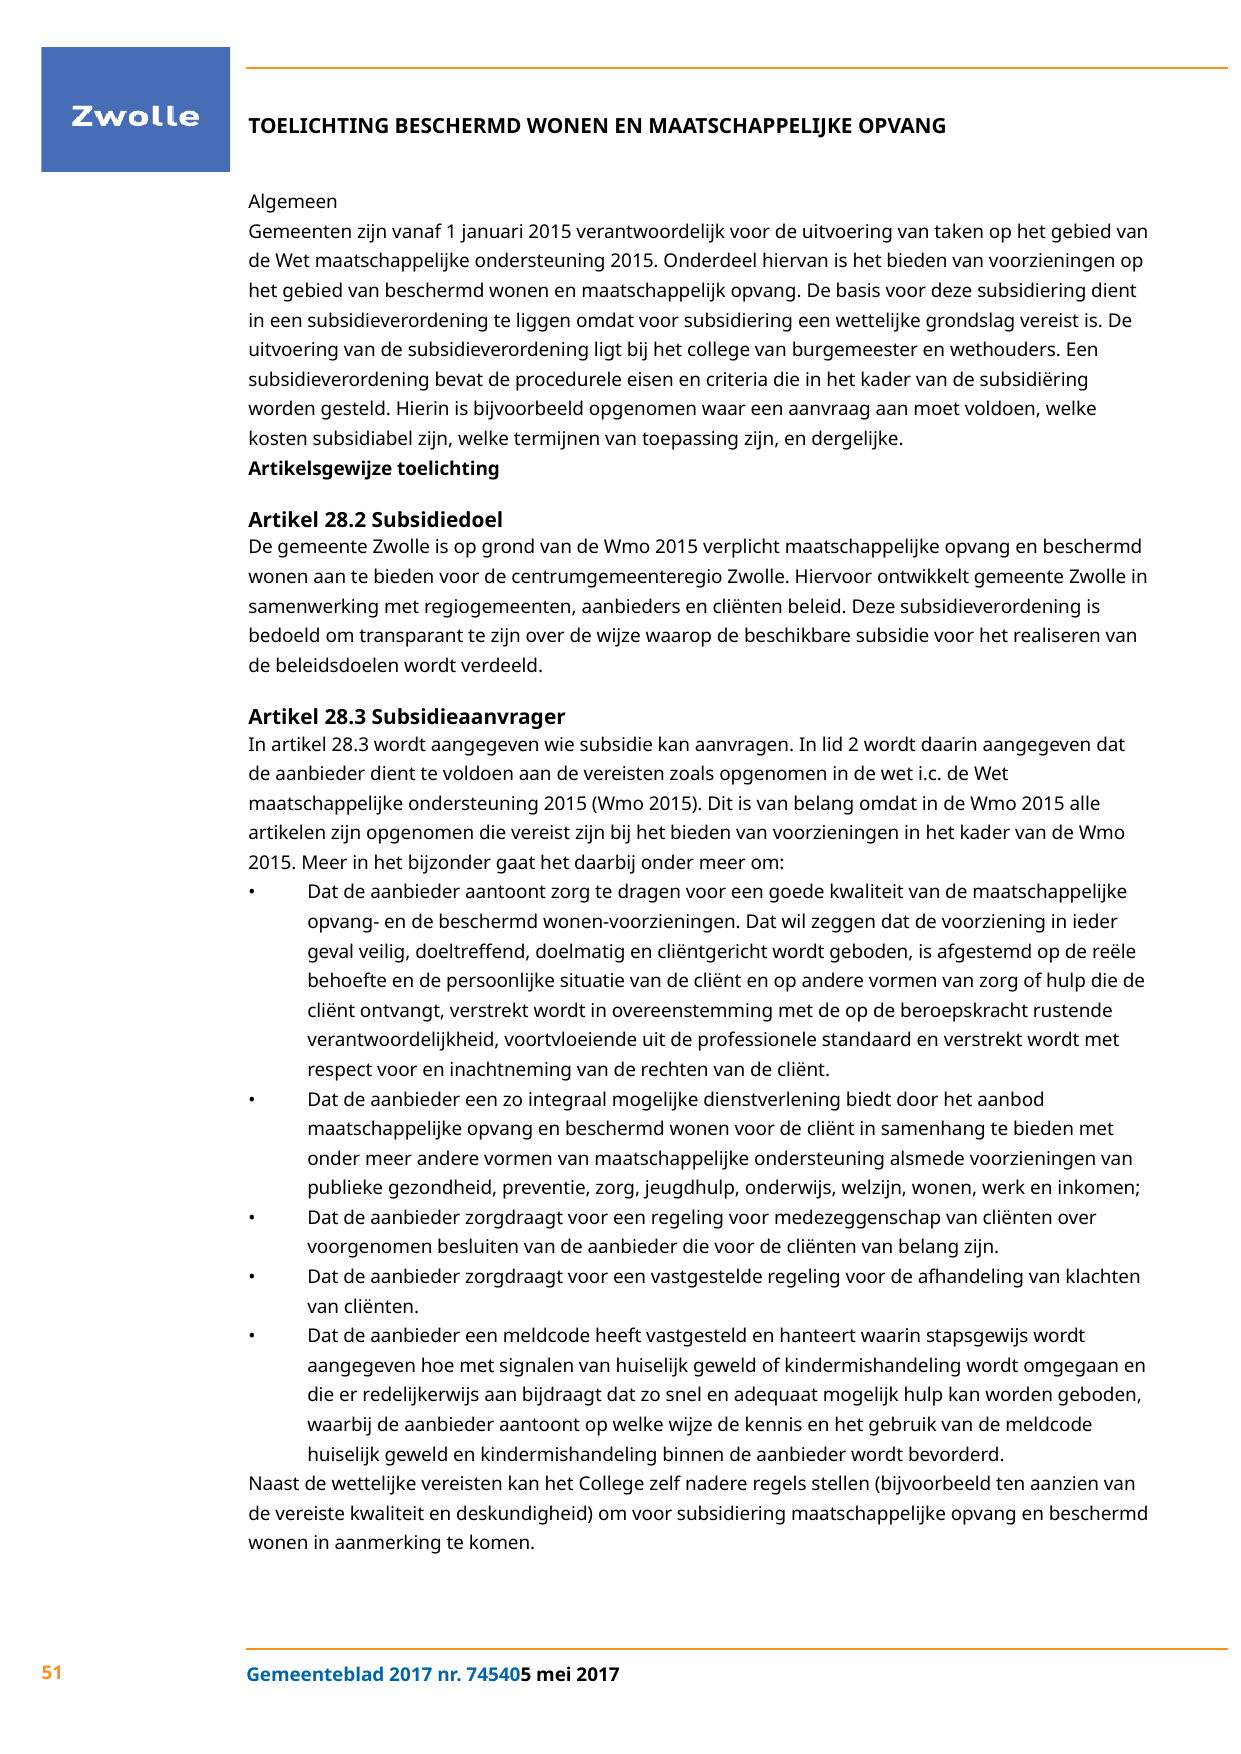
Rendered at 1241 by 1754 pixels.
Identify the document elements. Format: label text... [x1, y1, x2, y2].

text Gemeenten zijn vanaf 1 januari 2015 verantwoordelijk voor de uitvoering van taken op het gebied van de Wet maatschappelijke ondersteuning 2015. Onderdeel hiervan is het bieden van voorzieningen op het gebied van beschermd wonen en maatschappelijk opvang. De basis voor deze subsidiering dient in een subsidieverordening te liggen omdat voor subsidiering een wettelijke grondslag vereist is. De uitvoering van de subsidieverordening ligt bij het college van burgemeester en wethouders. Een subsidieverordening bevat de procedurele eisen en criteria die in het kader van de subsidiëring worden gesteld. Hierin is bijvoorbeeld opgenomen waar een aanvraag aan moet voldoen, welke kosten subsidiabel zijn, welke termijnen van toepassing zijn, en dergelijke. [248, 218, 1152, 451]
text In artikel 28.3 wordt aangegeven wie subsidie kan aanvragen. In lid 2 wordt daarin aangegeven dat de aanbieder dient te voldoen aan de vereisten zoals opgenomen in de wet i.c. de Wet maatschappelijke ondersteuning 2015 (Wmo 2015). Dit is van belang omdat in de Wmo 2015 alle artikelen zijn opgenomen die vereist zijn bij het bieden van voorzieningen in het kader van de Wmo 2015. Meer in het bijzonder gaat het daarbij onder meer om: [248, 731, 1152, 875]
text Artikelsgewijze toelichting [248, 455, 1152, 481]
list Dat de aanbieder een meldcode heeft vastgesteld en hanteert waarin stapsgewijs wordt aangegeven hoe met signalen van huiselijk geweld of kindermishandeling wordt omgegaan en die er redelijkerwijs aan bijdraagt dat zo snel en adequaat mogelijk hulp kan worden geboden, waarbij de aanbieder aantoont op welke wijze de kennis en het gebruik van de meldcode huiselijk geweld en kindermishandeling binnen de aanbieder wordt bevorderd. [248, 1322, 1152, 1467]
text Artikel 28.2 Subsidiedoel [248, 505, 1152, 534]
text TOELICHTING BESCHERMD WONEN EN MAATSCHAPPELIJKE OPVANG [248, 111, 1152, 139]
list Dat de aanbieder zorgdraagt voor een regeling voor medezeggenschap van cliënten over voorgenomen besluiten van de aanbieder die voor de cliënten van belang zijn. [248, 1204, 1152, 1259]
list Dat de aanbieder aantoont zorg te dragen voor een goede kwaliteit van de maatschappelijke opvang- en de beschermd wonen-voorzieningen. Dat wil zeggen dat de voorziening in ieder geval veilig, doeltreffend, doelmatig en cliëntgericht wordt geboden, is afgestemd op de reële behoefte en de persoonlijke situatie van de cliënt en op andere vormen van zorg of hulp die de cliënt ontvangt, verstrekt wordt in overeenstemming met de op de beroepskracht rustende verantwoordelijkheid, voortvloeiende uit de professionele standaard en verstrekt wordt met respect voor en inachtneming van de rechten van de cliënt. [248, 879, 1152, 1082]
text Algemeen [248, 188, 1152, 214]
text Artikel 28.3 Subsidieaanvrager [248, 702, 1152, 731]
text De gemeente Zwolle is op grond van de Wmo 2015 verplicht maatschappelijke opvang en beschermd wonen aan te bieden voor de centrumgemeenteregio Zwolle. Hiervoor ontwikkelt gemeente Zwolle in samenwerking met regiogemeenten, aanbieders en cliënten beleid. Deze subsidieverordening is bedoeld om transparant te zijn over de wijze waarop de beschikbare subsidie voor het realiseren van de beleidsdoelen wordt verdeeld. [248, 534, 1152, 678]
text Naast de wettelijke vereisten kan het College zelf nadere regels stellen (bijvoorbeeld ten aanzien van de vereiste kwaliteit en deskundigheid) om voor subsidiering maatschappelijke opvang en beschermd wonen in aanmerking te komen. [248, 1470, 1152, 1555]
list Dat de aanbieder een zo integraal mogelijke dienstverlening biedt door het aanbod maatschappelijke opvang en beschermd wonen voor de cliënt in samenhang te bieden met onder meer andere vormen van maatschappelijke ondersteuning alsmede voorzieningen van publieke gezondheid, preventie, zorg, jeugdhulp, onderwijs, welzijn, wonen, werk en inkomen; [248, 1086, 1152, 1200]
list Dat de aanbieder zorgdraagt voor een vastgestelde regeling voor de afhandeling van klachten van cliënten. [248, 1263, 1152, 1319]
picture [41, 47, 231, 172]
